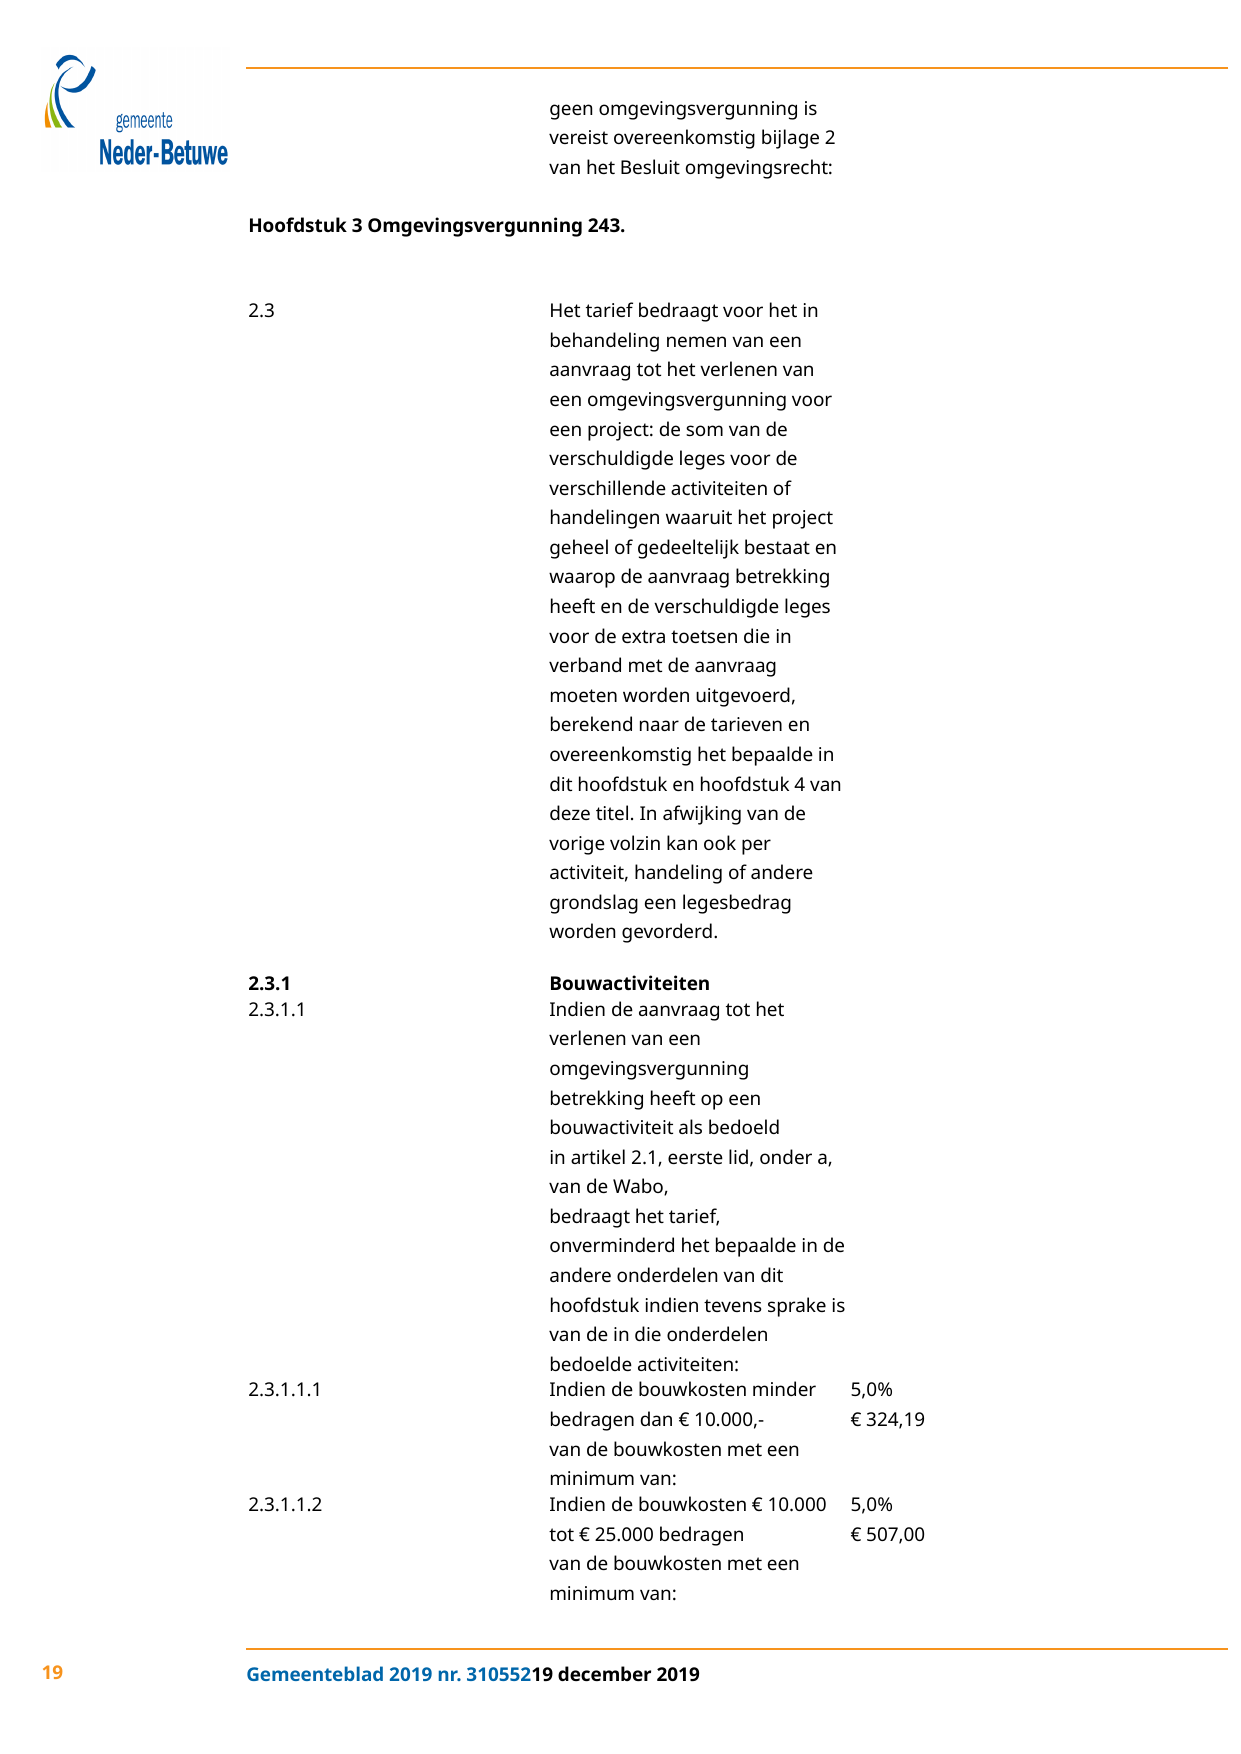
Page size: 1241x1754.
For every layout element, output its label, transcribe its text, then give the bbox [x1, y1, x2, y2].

table_cell Indien de bouwkosten minder bedragen dan € 10.000,- van de bouwkosten met een minimum van: [549, 1377, 850, 1491]
table_cell 5,0% € 324,19 [850, 1377, 1152, 1491]
picture [41, 47, 231, 172]
table_cell [850, 970, 1152, 996]
table_cell 5,0% € 507,00 [850, 1491, 1152, 1606]
table_cell Indien de bouwkosten € 10.000 tot € 25.000 bedragen van de bouwkosten met een minimum van: [549, 1491, 850, 1606]
table_header [248, 272, 549, 297]
table_header [549, 272, 850, 297]
table_cell [850, 95, 1152, 180]
table_header [850, 272, 1152, 297]
text Hoofdstuk 3 Omgevingsvergunning 243. [248, 212, 1152, 238]
table_cell 2.3.1.1.2 [248, 1491, 549, 1606]
table_cell Het tarief bedraagt voor het in behandeling nemen van een aanvraag tot het verlenen van een omgevingsvergunning voor een project: de som van de verschuldigde leges voor de verschillende activiteiten of handelingen waaruit het project geheel of gedeeltelijk bestaat en waarop de aanvraag betrekking heeft en de verschuldigde leges voor de extra toetsen die in verband met de aanvraag moeten worden uitgevoerd, berekend naar de tarieven en overeenkomstig het bepaalde in dit hoofdstuk en hoofdstuk 4 van deze titel. In afwijking van de vorige volzin kan ook per activiteit, handeling of andere grondslag een legesbedrag worden gevorderd. [549, 298, 850, 944]
table_cell Bouwactiviteiten [549, 970, 850, 996]
table_cell 2.3.1.1 [248, 996, 549, 1377]
table_cell [850, 298, 1152, 944]
table_cell [850, 996, 1152, 1377]
table_cell Indien de aanvraag tot het verlenen van een omgevingsvergunning betrekking heeft op een bouwactiviteit als bedoeld in artikel 2.1, eerste lid, onder a, van de Wabo, bedraagt het tarief, onverminderd het bepaalde in de andere onderdelen van dit hoofdstuk indien tevens sprake is van de in die onderdelen bedoelde activiteiten: [549, 996, 850, 1377]
table_cell geen omgevingsvergunning is vereist overeenkomstig bijlage 2 van het Besluit omgevingsrecht: [549, 95, 850, 180]
table_cell [549, 945, 850, 970]
table_cell [248, 95, 549, 180]
table_cell [248, 945, 549, 970]
table_cell 2.3 [248, 298, 549, 944]
table_cell 2.3.1.1.1 [248, 1377, 549, 1491]
table_cell 2.3.1 [248, 970, 549, 996]
table_cell [850, 945, 1152, 970]
